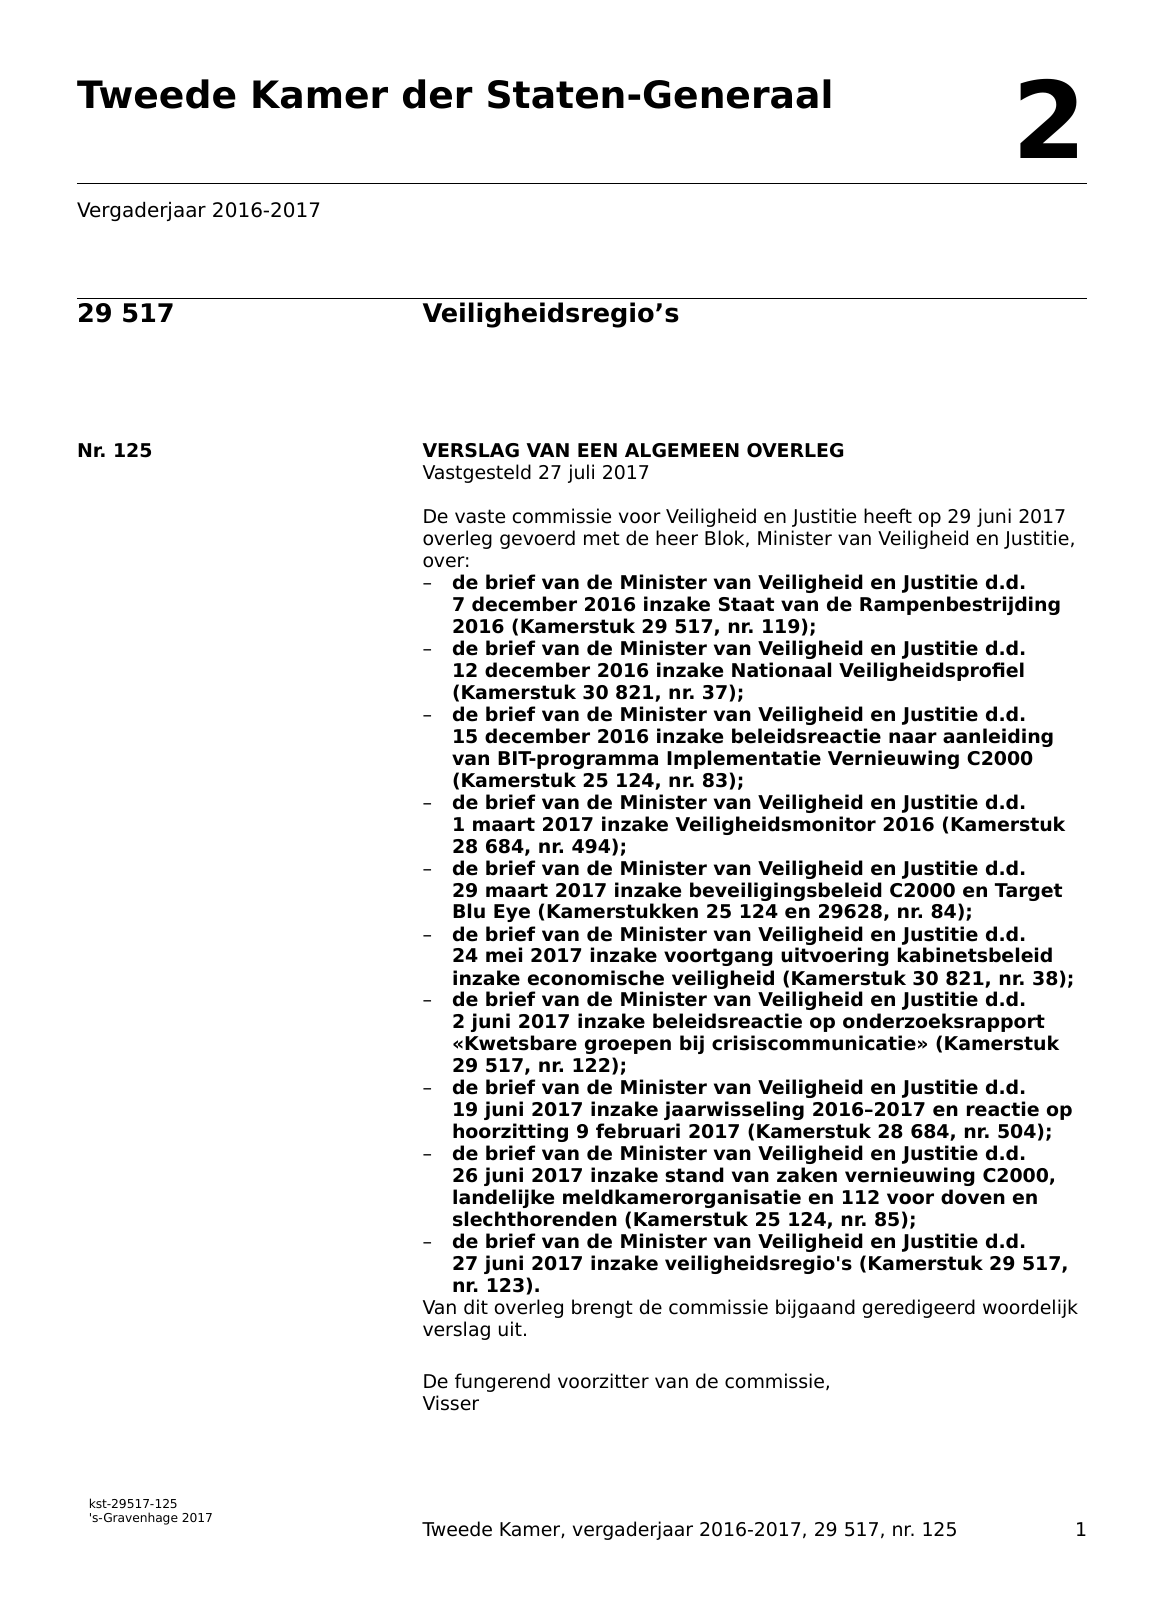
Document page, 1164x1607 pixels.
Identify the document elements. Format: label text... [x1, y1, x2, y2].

text Van dit overleg brengt de commissie bijgaand geredigeerd woordelijk verslag uit. [422, 1297, 1087, 1341]
table_cell Vergaderjaar 2016-2017 [77, 184, 1087, 298]
text Vastgesteld 27 juli 2017 [422, 462, 1087, 484]
text – de brief van de Minister van Veiligheid en Justitie d.d. 15 december 2016 inzake beleidsreactie naar aanleiding van BIT-programma Implementatie Vernieuwing C2000 (Kamerstuk 25 124, nr. 83); [422, 704, 1087, 792]
text – de brief van de Minister van Veiligheid en Justitie d.d. 12 december 2016 inzake Nationaal Veiligheidsprofiel (Kamerstuk 30 821, nr. 37); [422, 638, 1087, 704]
text – de brief van de Minister van Veiligheid en Justitie d.d. 29 maart 2017 inzake beveiligingsbeleid C2000 en Target Blu Eye (Kamerstukken 25 124 en 29628, nr. 84); [422, 857, 1087, 923]
text – de brief van de Minister van Veiligheid en Justitie d.d. 2 juni 2017 inzake beleidsreactie op onderzoeksrapport «Kwetsbare groepen bij crisiscommunicatie» (Kamerstuk 29 517, nr. 122); [422, 989, 1087, 1077]
text – de brief van de Minister van Veiligheid en Justitie d.d. 26 juni 2017 inzake stand van zaken vernieuwing C2000, landelijke meldkamerorganisatie en 112 voor doven en slechthorenden (Kamerstuk 25 124, nr. 85); [422, 1143, 1087, 1231]
text – de brief van de Minister van Veiligheid en Justitie d.d. 19 juni 2017 inzake jaarwisseling 2016–2017 en reactie op hoorzitting 9 februari 2017 (Kamerstuk 28 684, nr. 504); [422, 1077, 1087, 1143]
text – de brief van de Minister van Veiligheid en Justitie d.d. 1 maart 2017 inzake Veiligheidsmonitor 2016 (Kamerstuk 28 684, nr. 494); [422, 792, 1087, 857]
text De fungerend voorzitter van de commissie, Visser [422, 1371, 1087, 1415]
text kst-29517-125 [88, 1497, 323, 1511]
text De vaste commissie voor Veiligheid en Justitie heeft op 29 juni 2017 overleg gevoerd met de heer Blok, Minister van Veiligheid en Justitie, over: [422, 506, 1087, 572]
table_header 2 [886, 59, 1087, 183]
subtitle 29 517 Veiligheidsregio’s [77, 299, 1087, 329]
text – de brief van de Minister van Veiligheid en Justitie d.d. 24 mei 2017 inzake voortgang uitvoering kabinetsbeleid inzake economische veiligheid (Kamerstuk 30 821, nr. 38); [422, 923, 1087, 989]
text – de brief van de Minister van Veiligheid en Justitie d.d. 7 december 2016 inzake Staat van de Rampenbestrijding 2016 (Kamerstuk 29 517, nr. 119); [422, 572, 1087, 638]
table_header Tweede Kamer der Staten-Generaal [77, 59, 886, 183]
text – de brief van de Minister van Veiligheid en Justitie d.d. 27 juni 2017 inzake veiligheidsregio's (Kamerstuk 29 517, nr. 123). [422, 1231, 1087, 1297]
subtitle Nr. 125 VERSLAG VAN EEN ALGEMEEN OVERLEG [77, 440, 1087, 462]
text 's-Gravenhage 2017 [88, 1511, 323, 1525]
